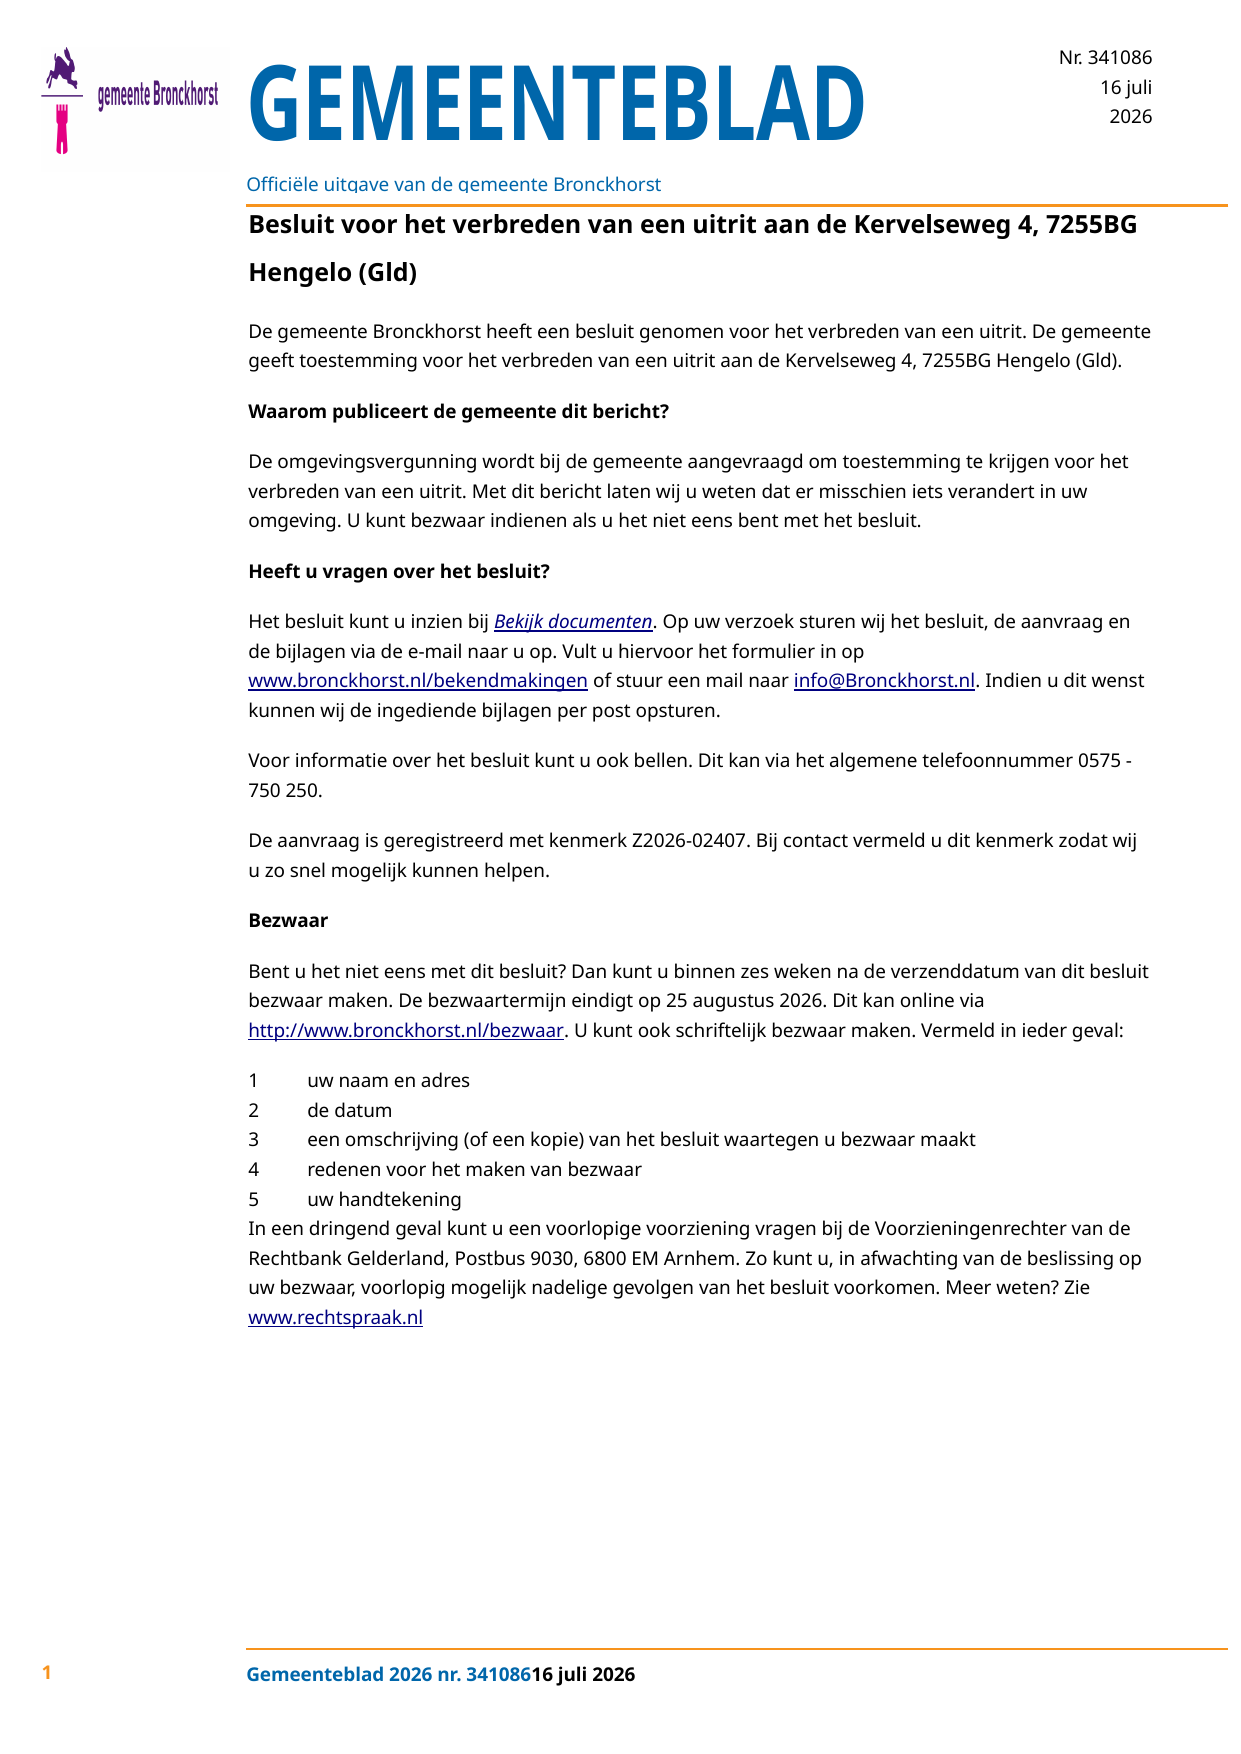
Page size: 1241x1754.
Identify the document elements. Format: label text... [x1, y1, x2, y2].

picture [41, 47, 231, 172]
text De aanvraag is geregistreerd met kenmerk Z2026-02407. Bij contact vermeld u dit kenmerk zodat wij u zo snel mogelijk kunnen helpen. [248, 827, 1152, 883]
text Besluit voor het verbreden van een uitrit aan de Kervelseweg 4, 7255BG Hengelo (Gld) [248, 207, 1152, 288]
list uw naam en adres [248, 1067, 1152, 1093]
text De omgevingsvergunning wordt bij de gemeente aangevraagd om toestemming te krijgen voor het verbreden van een uitrit. Met dit bericht laten wij u weten dat er misschien iets verandert in uw omgeving. U kunt bezwaar indienen als u het niet eens bent met het besluit. [248, 448, 1152, 533]
text Het besluit kunt u inzien bij Bekijk documenten. Op uw verzoek sturen wij het besluit, de aanvraag en de bijlagen via de e-mail naar u op. Vult u hiervoor het formulier in op www.bronckhorst.nl/bekendmakingen of stuur een mail naar info@Bronckhorst.nl. Indien u dit wenst kunnen wij de ingediende bijlagen per post opsturen. [248, 608, 1152, 723]
list redenen voor het maken van bezwaar [248, 1156, 1152, 1182]
text Voor informatie over het besluit kunt u ook bellen. Dit kan via het algemene telefoonnummer 0575 - 750 250. [248, 747, 1152, 803]
list de datum [248, 1097, 1152, 1123]
text De gemeente Bronckhorst heeft een besluit genomen voor het verbreden van een uitrit. De gemeente geeft toestemming voor het verbreden van een uitrit aan de Kervelseweg 4, 7255BG Hengelo (Gld). [248, 318, 1152, 373]
list uw handtekening [248, 1186, 1152, 1212]
text In een dringend geval kunt u een voorlopige voorziening vragen bij de Voorzieningenrechter van de Rechtbank Gelderland, Postbus 9030, 6800 EM Arnhem. Zo kunt u, in afwachting van de beslissing op uw bezwaar, voorlopig mogelijk nadelige gevolgen van het besluit voorkomen. Meer weten? Zie www.rechtspraak.nl [248, 1215, 1152, 1330]
list een omschrijving (of een kopie) van het besluit waartegen u bezwaar maakt [248, 1127, 1152, 1152]
text Waarom publiceert de gemeente dit bericht? [248, 398, 1152, 424]
text Bent u het niet eens met dit besluit? Dan kunt u binnen zes weken na de verzenddatum van dit besluit bezwaar maken. De bezwaartermijn eindigt op 25 augustus 2026. Dit kan online via http://www.bronckhorst.nl/bezwaar. U kunt ook schriftelijk bezwaar maken. Vermeld in ieder geval: [248, 958, 1152, 1043]
text Heeft u vragen over het besluit? [248, 558, 1152, 584]
text Bezwaar [248, 907, 1152, 933]
